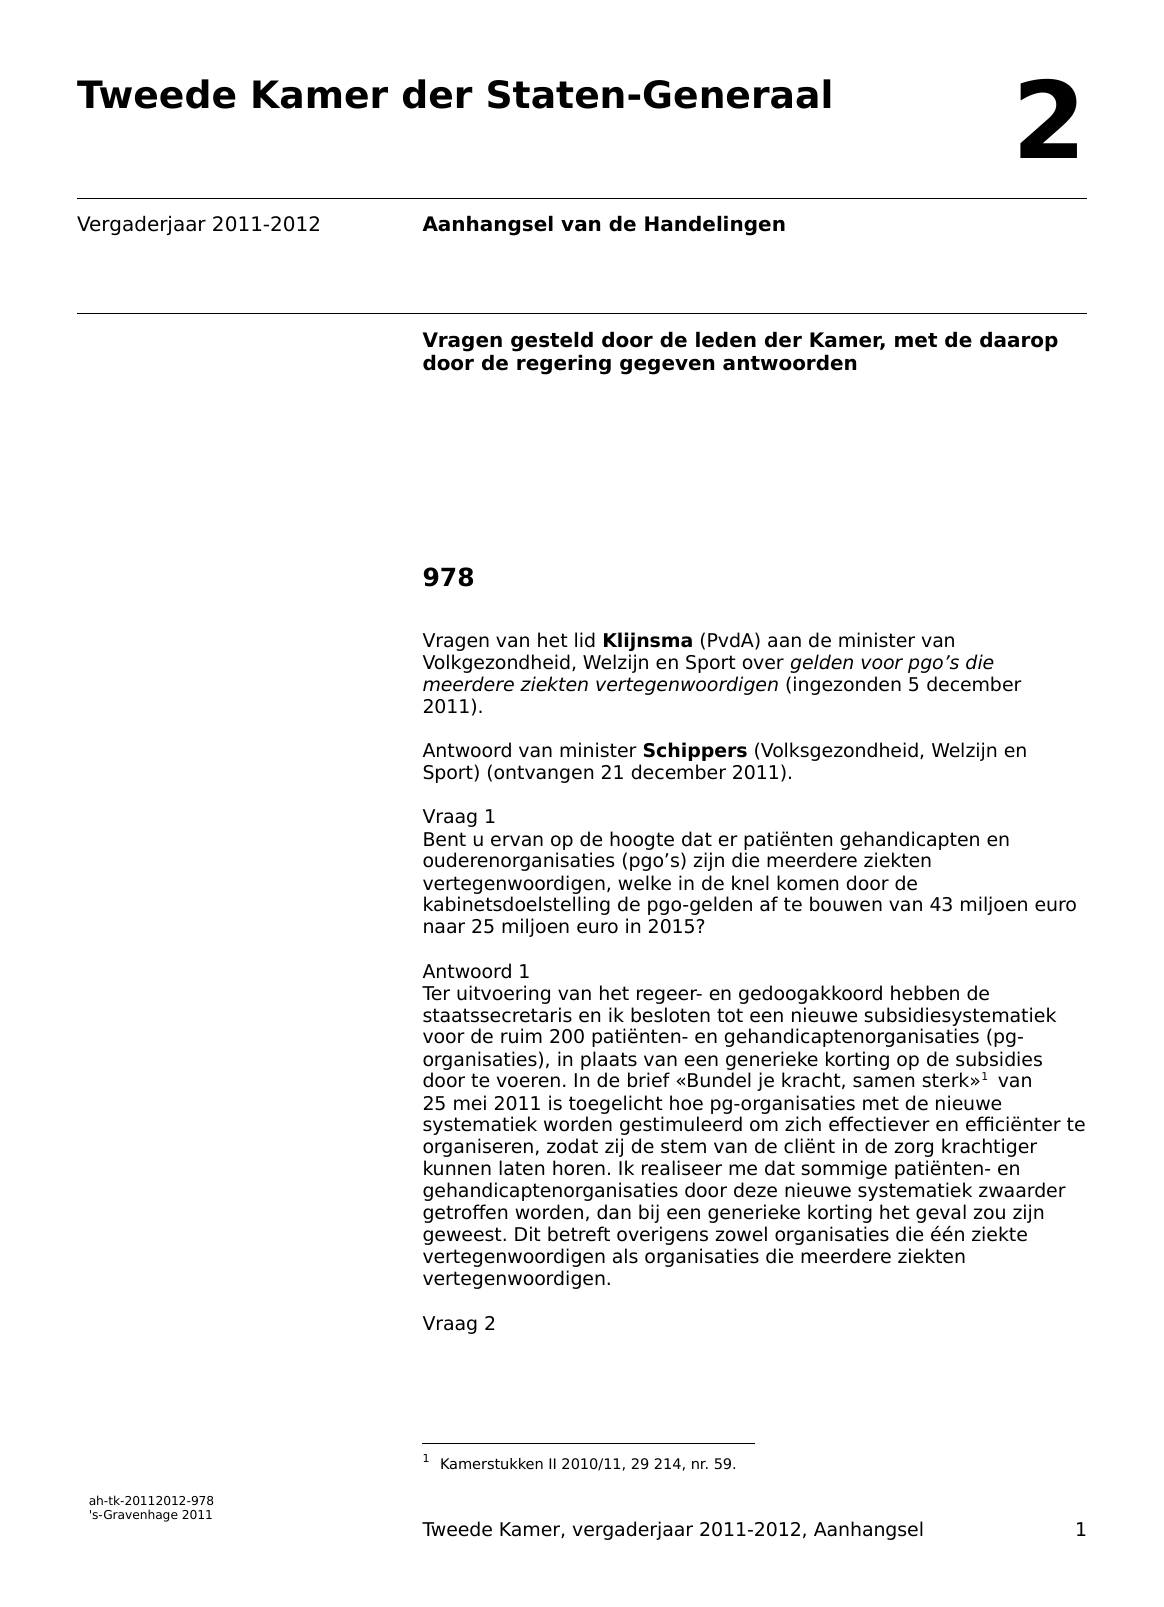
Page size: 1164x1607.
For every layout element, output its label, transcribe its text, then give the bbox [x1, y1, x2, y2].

table_cell Vergaderjaar 2011-2012 [77, 199, 422, 313]
text Antwoord 1 [422, 961, 1087, 982]
text 's-Gravenhage 2011 [88, 1508, 323, 1522]
text Ter uitvoering van het regeer- en gedoogakkoord hebben de staatssecretaris en ik besloten tot een nieuwe subsidiesystematiek voor de ruim 200 patiënten- en gehandicaptenorganisaties (pg-organisaties), in plaats van een generieke korting op de subsidies door te voeren. In de brief «Bundel je kracht, samen sterk» van 25 mei 2011 is toegelicht hoe pg-organisaties met de nieuwe systematiek worden gestimuleerd om zich effectiever en efficiënter te organiseren, zodat zij de stem van de cliënt in de zorg krachtiger kunnen laten horen. Ik realiseer me dat sommige patiënten- en gehandicaptenorganisaties door deze nieuwe systematiek zwaarder getroffen worden, dan bij een generieke korting het geval zou zijn geweest. Dit betreft overigens zowel organisaties die één ziekte vertegenwoordigen als organisaties die meerdere ziekten vertegenwoordigen. [422, 982, 1087, 1290]
text Kamerstukken II 2010/11, 29 214, nr. 59. [422, 1452, 1087, 1474]
table_header Tweede Kamer der Staten-Generaal [77, 59, 886, 198]
text ah-tk-20112012-978 [88, 1494, 323, 1508]
table_cell [77, 314, 422, 375]
text 978 [422, 563, 1087, 592]
table_cell Aanhangsel van de Handelingen [422, 199, 1087, 313]
text Vragen van het lid Klijnsma (PvdA) aan de minister van Volkgezondheid, Welzijn en Sport over gelden voor pgo’s die meerdere ziekten vertegenwoordigen (ingezonden 5 december 2011). [422, 630, 1087, 718]
table_cell Vragen gesteld door de leden der Kamer, met de daarop door de regering gegeven antwoorden [422, 314, 1087, 375]
text Vraag 2 [422, 1312, 1087, 1334]
text Bent u ervan op de hoogte dat er patiënten gehandicapten en ouderenorganisaties (pgo’s) zijn die meerdere ziekten vertegenwoordigen, welke in de knel komen door de kabinetsdoelstelling de pgo-gelden af te bouwen van 43 miljoen euro naar 25 miljoen euro in 2015? [422, 828, 1087, 938]
text Antwoord van minister Schippers (Volksgezondheid, Welzijn en Sport) (ontvangen 21 december 2011). [422, 740, 1087, 784]
text Vraag 1 [422, 806, 1087, 828]
table_header 2 [886, 59, 1087, 198]
